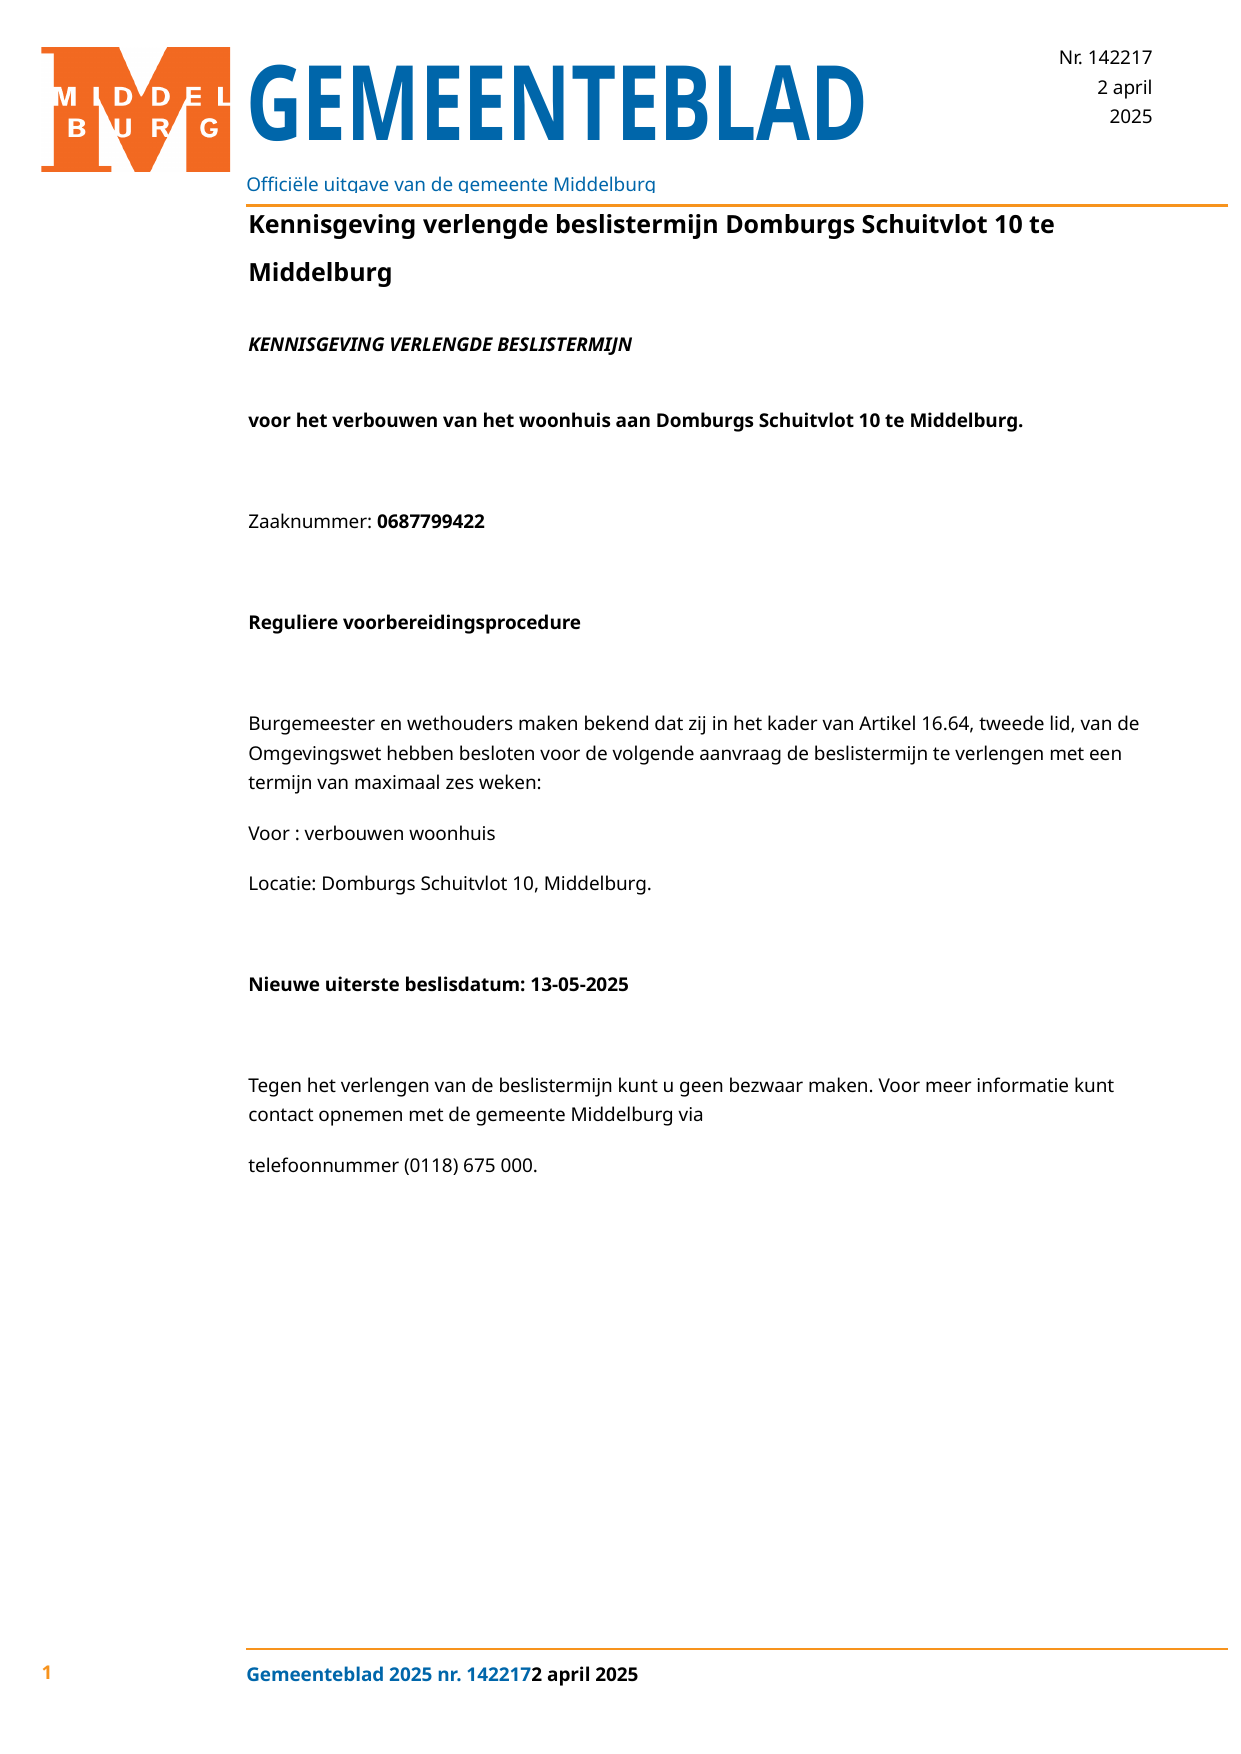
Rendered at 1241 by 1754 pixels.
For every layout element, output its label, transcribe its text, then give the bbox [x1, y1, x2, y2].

text KENNISGEVING VERLENGDE BESLISTERMIJN [248, 331, 1152, 357]
text Burgemeester en wethouders maken bekend dat zij in het kader van Artikel 16.64, tweede lid, van de Omgevingswet hebben besloten voor de volgende aanvraag de beslistermijn te verlengen met een termijn van maximaal zes weken: [248, 710, 1152, 795]
text Voor : verbouwen woonhuis [248, 820, 1152, 845]
picture [41, 47, 231, 172]
text Tegen het verlengen van de beslistermijn kunt u geen bezwaar maken. Voor meer informatie kunt contact opnemen met de gemeente Middelburg via [248, 1072, 1152, 1127]
text Kennisgeving verlengde beslistermijn Domburgs Schuitvlot 10 te Middelburg [248, 207, 1152, 288]
text voor het verbouwen van het woonhuis aan Domburgs Schuitvlot 10 te Middelburg. [248, 408, 1152, 433]
text Zaaknummer: 0687799422 [248, 508, 1152, 534]
text Nieuwe uiterste beslisdatum: 13-05-2025 [248, 971, 1152, 997]
text telefoonnummer (0118) 675 000. [248, 1152, 1152, 1177]
text Locatie: Domburgs Schuitvlot 10, Middelburg. [248, 870, 1152, 896]
text Reguliere voorbereidingsprocedure [248, 609, 1152, 635]
